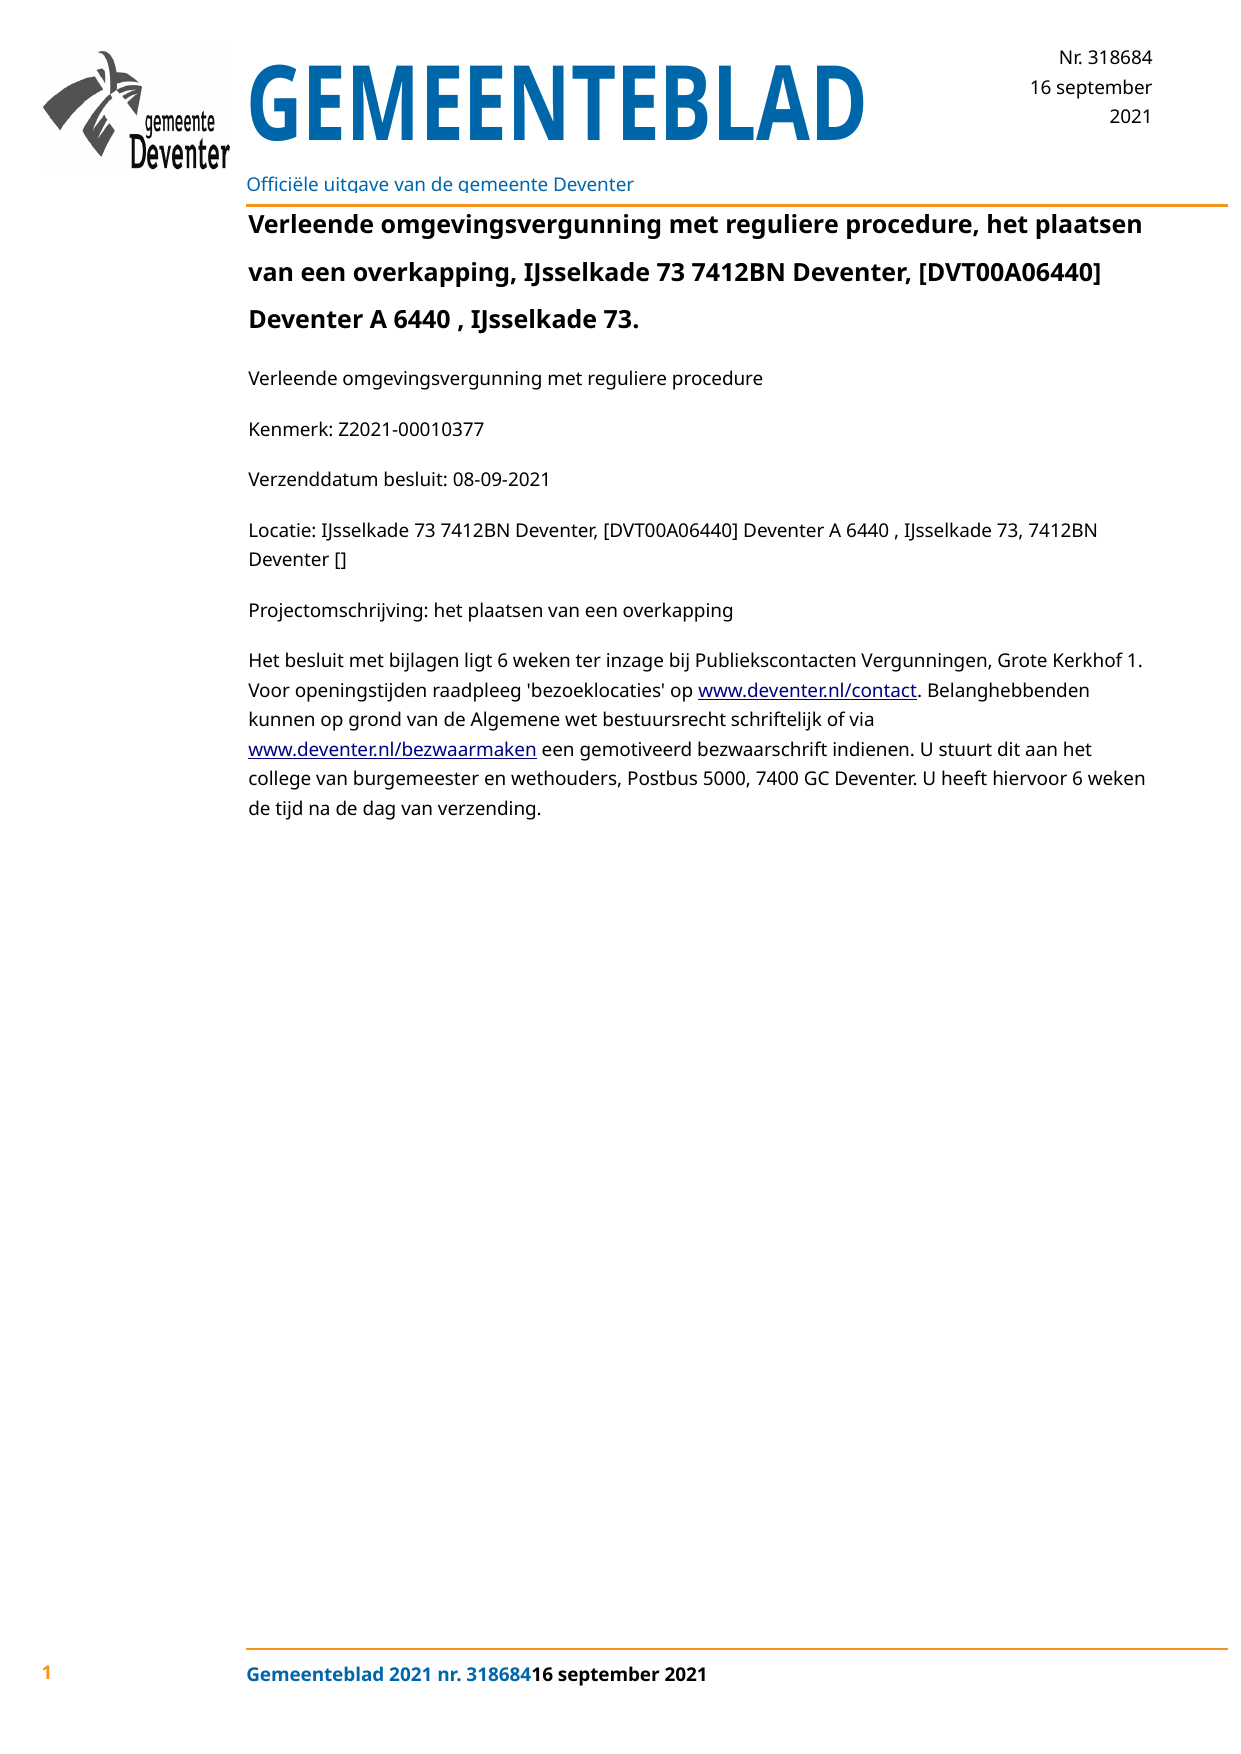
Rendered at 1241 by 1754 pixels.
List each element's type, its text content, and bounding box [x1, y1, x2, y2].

text Het besluit met bijlagen ligt 6 weken ter inzage bij Publiekscontacten Vergunningen, Grote Kerkhof 1. Voor openingstijden raadpleeg 'bezoeklocaties' op www.deventer.nl/contact. Belanghebbenden kunnen op grond van de Algemene wet bestuursrecht schriftelijk of via www.deventer.nl/bezwaarmaken een gemotiveerd bezwaarschrift indienen. U stuurt dit aan het college van burgemeester en wethouders, Postbus 5000, 7400 GC Deventer. U heeft hiervoor 6 weken de tijd na de dag van verzending. [248, 647, 1152, 821]
text Kenmerk: Z2021-00010377 [248, 416, 1152, 442]
text Verleende omgevingsvergunning met reguliere procedure, het plaatsen van een overkapping, IJsselkade 73 7412BN Deventer, [DVT00A06440] Deventer A 6440 , IJsselkade 73. [248, 207, 1152, 336]
text Verleende omgevingsvergunning met reguliere procedure [248, 366, 1152, 391]
text Projectomschrijving: het plaatsen van een overkapping [248, 597, 1152, 622]
picture [41, 47, 231, 172]
text Locatie: IJsselkade 73 7412BN Deventer, [DVT00A06440] Deventer A 6440 , IJsselkade 73, 7412BN Deventer [] [248, 517, 1152, 572]
text Verzenddatum besluit: 08-09-2021 [248, 466, 1152, 492]
